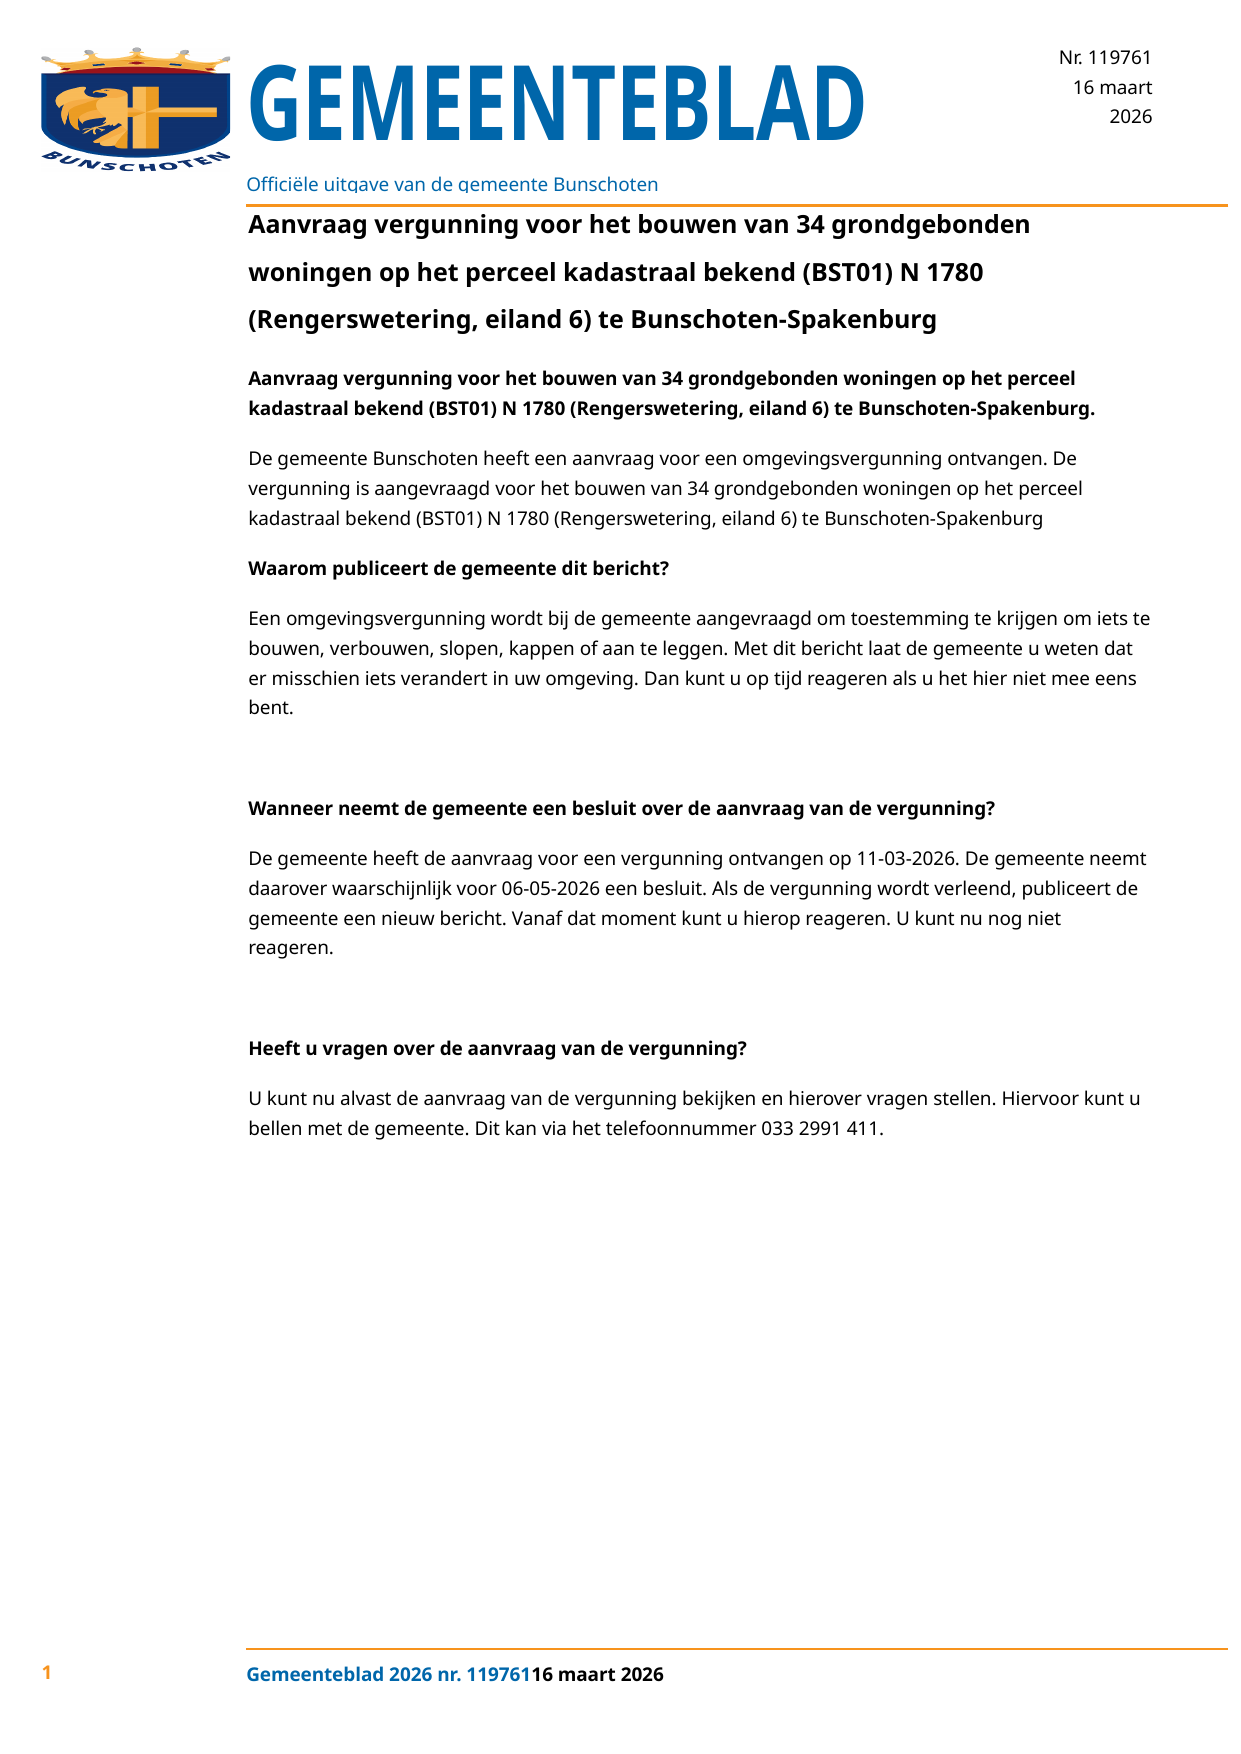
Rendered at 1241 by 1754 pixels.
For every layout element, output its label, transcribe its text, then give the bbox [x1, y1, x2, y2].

text De gemeente heeft de aanvraag voor een vergunning ontvangen op 11-03-2026. De gemeente neemt daarover waarschijnlijk voor 06-05-2026 een besluit. Als de vergunning wordt verleend, publiceert de gemeente een nieuw bericht. Vanaf dat moment kunt u hierop reageren. U kunt nu nog niet reageren. [248, 846, 1152, 960]
text De gemeente Bunschoten heeft een aanvraag voor een omgevingsvergunning ontvangen. De vergunning is aangevraagd voor het bouwen van 34 grondgebonden woningen op het perceel kadastraal bekend (BST01) N 1780 (Rengerswetering, eiland 6) te Bunschoten-Spakenburg [248, 446, 1152, 530]
text Een omgevingsvergunning wordt bij de gemeente aangevraagd om toestemming te krijgen om iets te bouwen, verbouwen, slopen, kappen of aan te leggen. Met dit bericht laat de gemeente u weten dat er misschien iets verandert in uw omgeving. Dan kunt u op tijd reageren als u het hier niet mee eens bent. [248, 606, 1152, 720]
text U kunt nu alvast de aanvraag van de vergunning bekijken en hierover vragen stellen. Hiervoor kunt u bellen met de gemeente. Dit kan via het telefoonnummer 033 2991 411. [248, 1086, 1152, 1141]
text Heeft u vragen over de aanvraag van de vergunning? [248, 1035, 1152, 1061]
picture [41, 47, 231, 172]
text Wanneer neemt de gemeente een besluit over de aanvraag van de vergunning? [248, 795, 1152, 821]
text Waarom publiceert de gemeente dit bericht? [248, 555, 1152, 581]
text Aanvraag vergunning voor het bouwen van 34 grondgebonden woningen op het perceel kadastraal bekend (BST01) N 1780 (Rengerswetering, eiland 6) te Bunschoten-Spakenburg. [248, 366, 1152, 421]
text Aanvraag vergunning voor het bouwen van 34 grondgebonden woningen op het perceel kadastraal bekend (BST01) N 1780 (Rengerswetering, eiland 6) te Bunschoten-Spakenburg [248, 207, 1152, 336]
